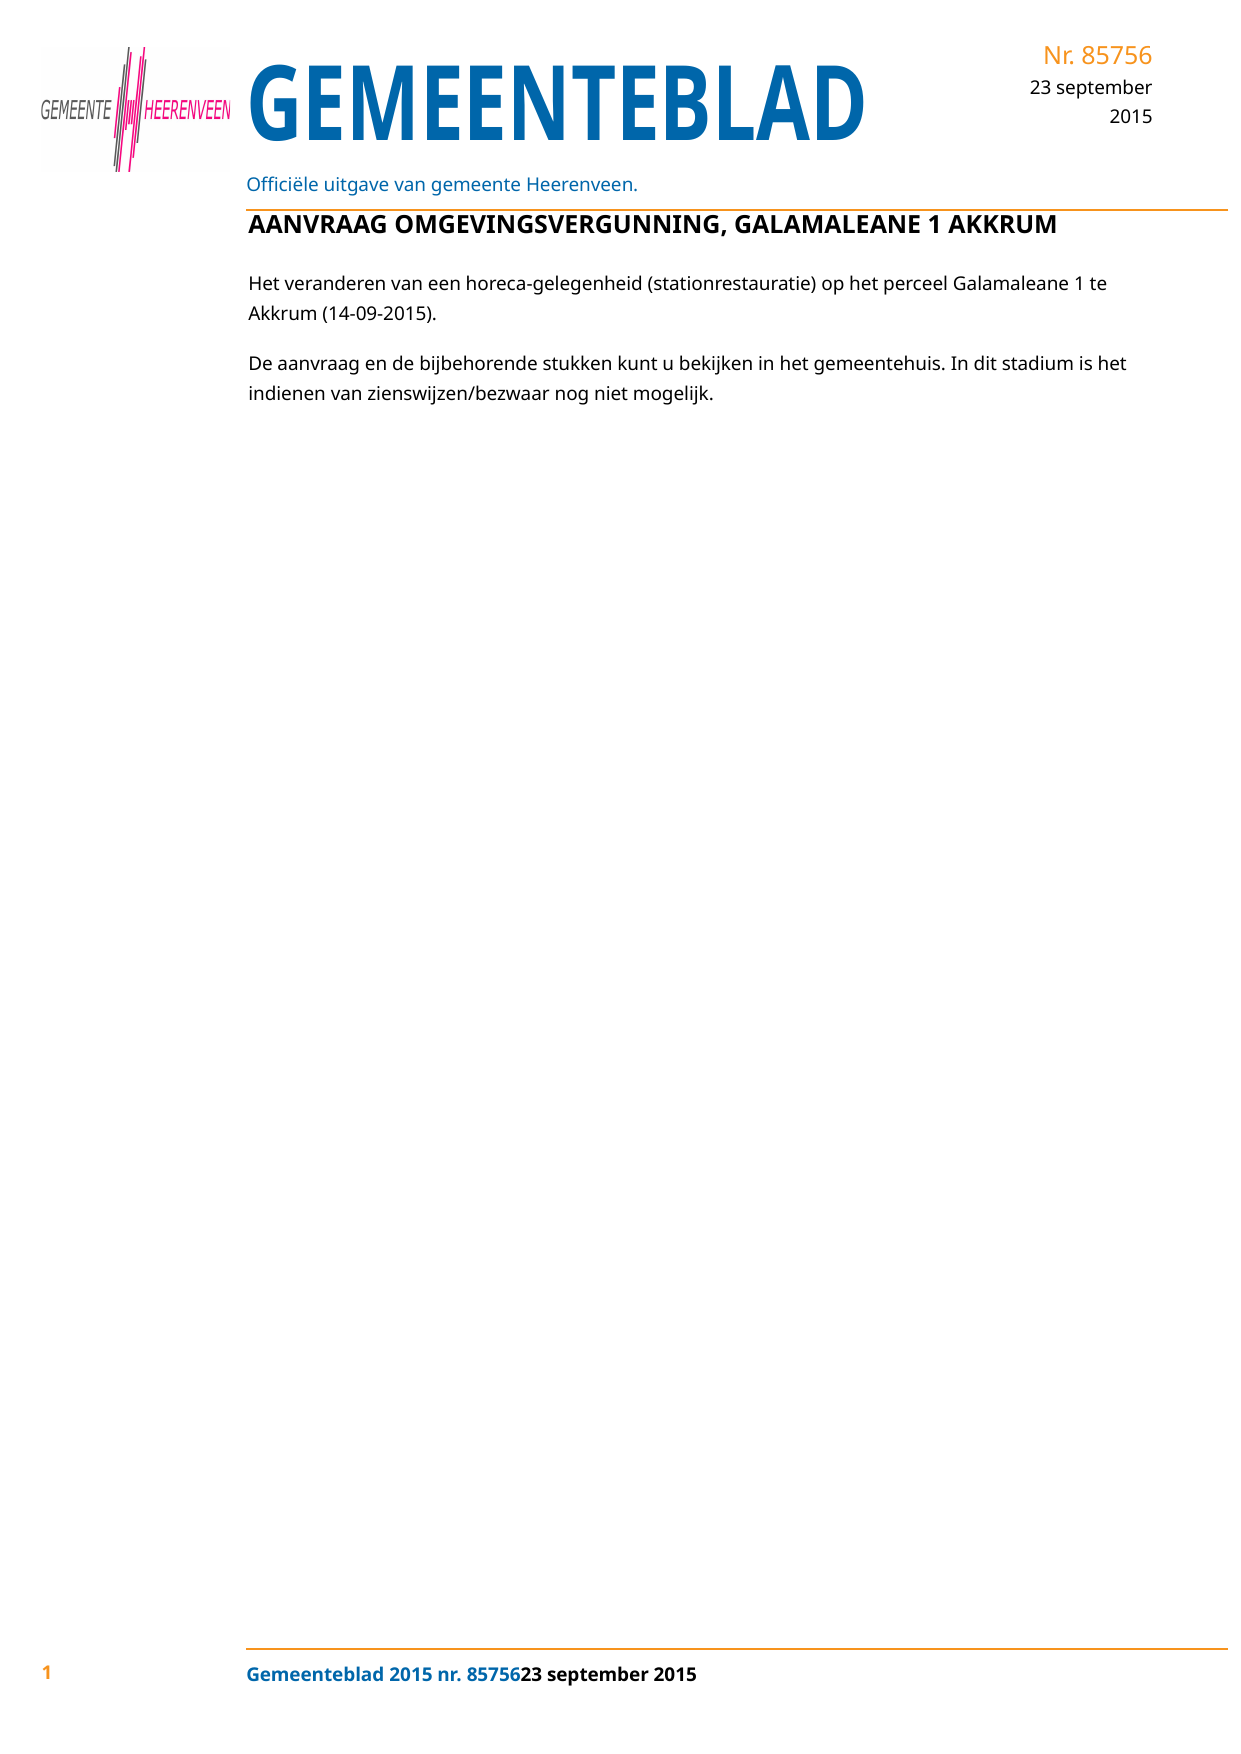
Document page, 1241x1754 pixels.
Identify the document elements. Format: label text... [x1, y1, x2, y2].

text AANVRAAG OMGEVINGSVERGUNNING, GALAMALEANE 1 AKKRUM [248, 211, 1152, 241]
picture [41, 47, 231, 172]
text De aanvraag en de bijbehorende stukken kunt u bekijken in het gemeentehuis. In dit stadium is het indienen van zienswijzen/bezwaar nog niet mogelijk. [248, 350, 1152, 406]
text Het veranderen van een horeca-gelegenheid (stationrestauratie) op het perceel Galamaleane 1 te Akkrum (14-09-2015). [248, 270, 1152, 326]
